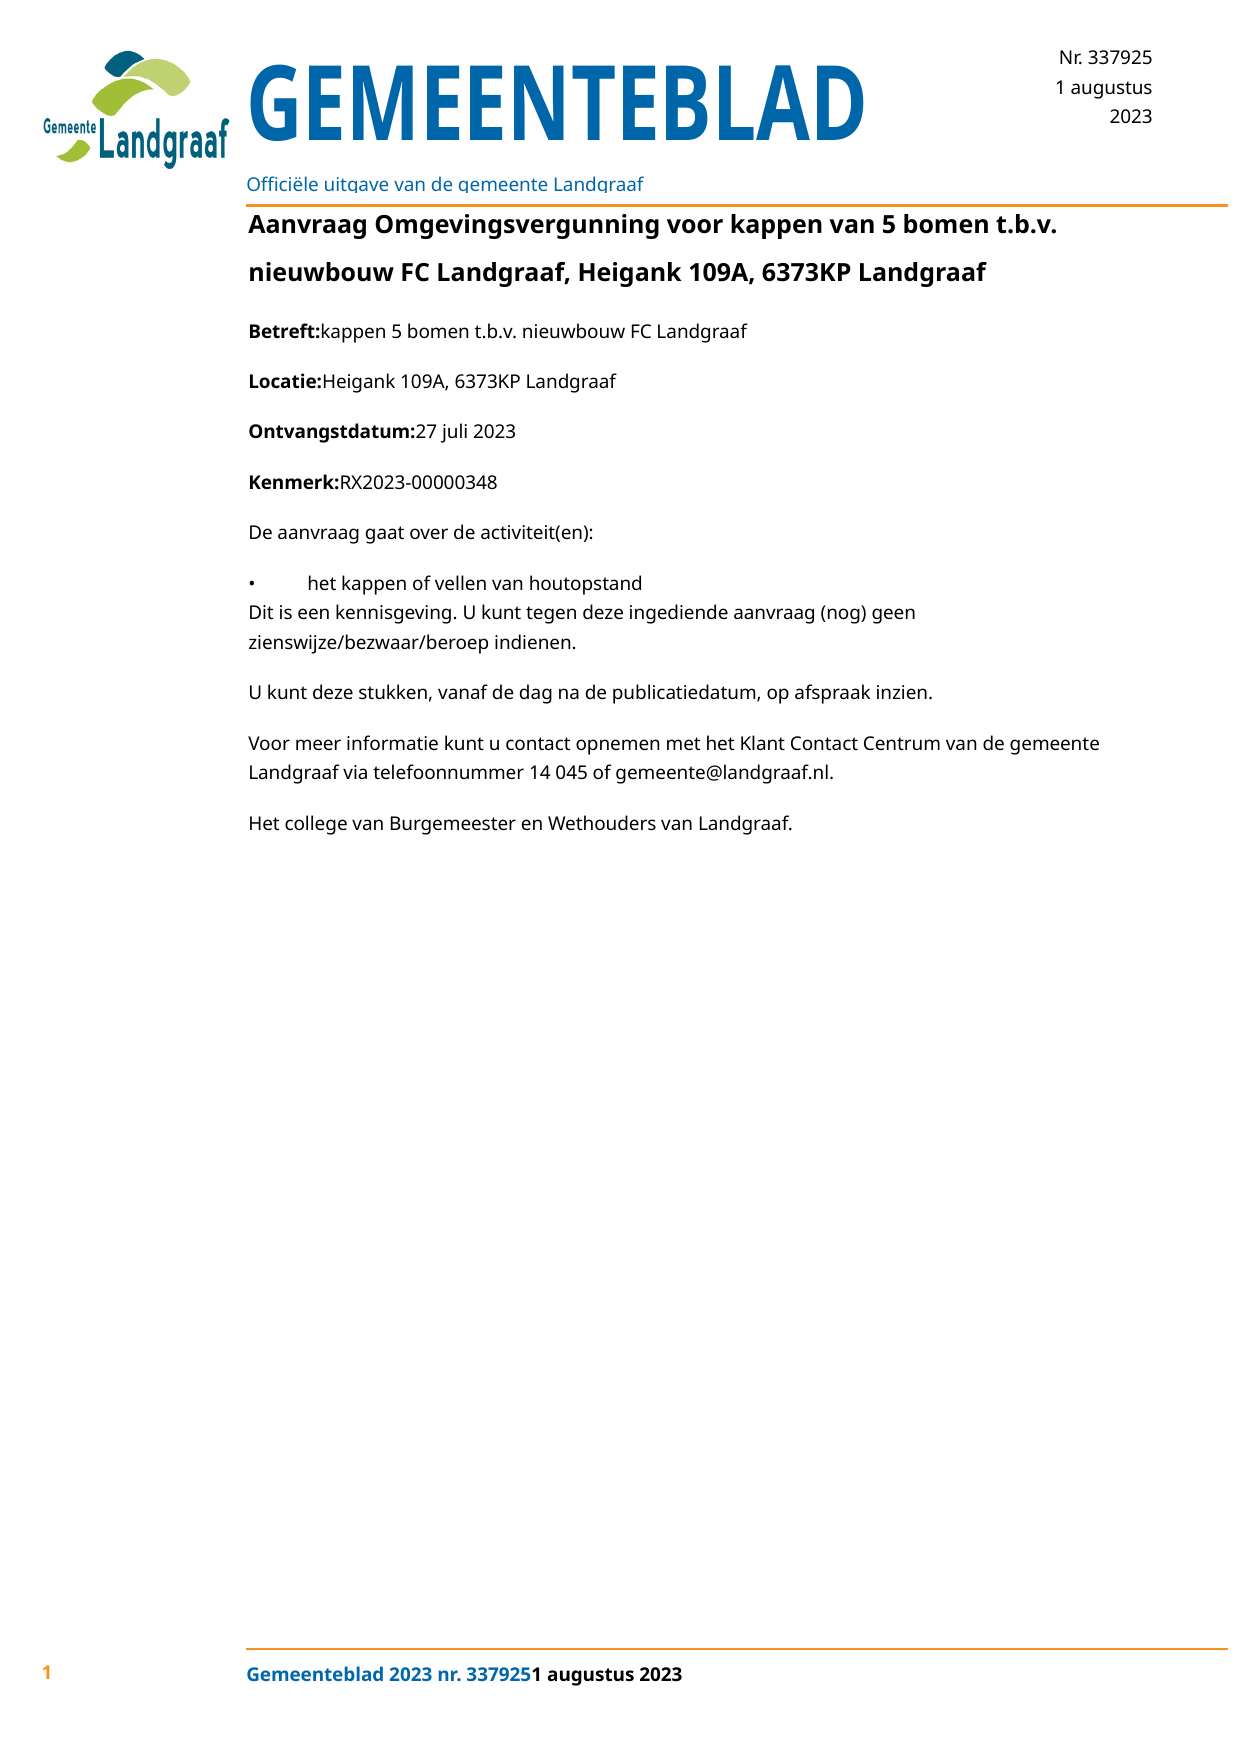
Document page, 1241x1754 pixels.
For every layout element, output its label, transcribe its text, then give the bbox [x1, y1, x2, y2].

text Dit is een kennisgeving. U kunt tegen deze ingediende aanvraag (nog) geen zienswijze/bezwaar/beroep indienen. [248, 599, 1152, 655]
list het kappen of vellen van houtopstand [248, 570, 1152, 596]
text Betreft:kappen 5 bomen t.b.v. nieuwbouw FC Landgraaf [248, 318, 1152, 344]
text De aanvraag gaat over de activiteit(en): [248, 519, 1152, 545]
text U kunt deze stukken, vanaf de dag na de publicatiedatum, op afspraak inzien. [248, 679, 1152, 705]
text Voor meer informatie kunt u contact opnemen met het Klant Contact Centrum van de gemeente Landgraaf via telefoonnummer 14 045 of gemeente@landgraaf.nl. [248, 730, 1152, 785]
text Locatie:Heigank 109A, 6373KP Landgraaf [248, 368, 1152, 394]
text Aanvraag Omgevingsvergunning voor kappen van 5 bomen t.b.v. nieuwbouw FC Landgraaf, Heigank 109A, 6373KP Landgraaf [248, 207, 1152, 288]
text Kenmerk:RX2023-00000348 [248, 469, 1152, 495]
picture [41, 47, 231, 172]
text Ontvangstdatum:27 juli 2023 [248, 419, 1152, 444]
text Het college van Burgemeester en Wethouders van Landgraaf. [248, 810, 1152, 836]
